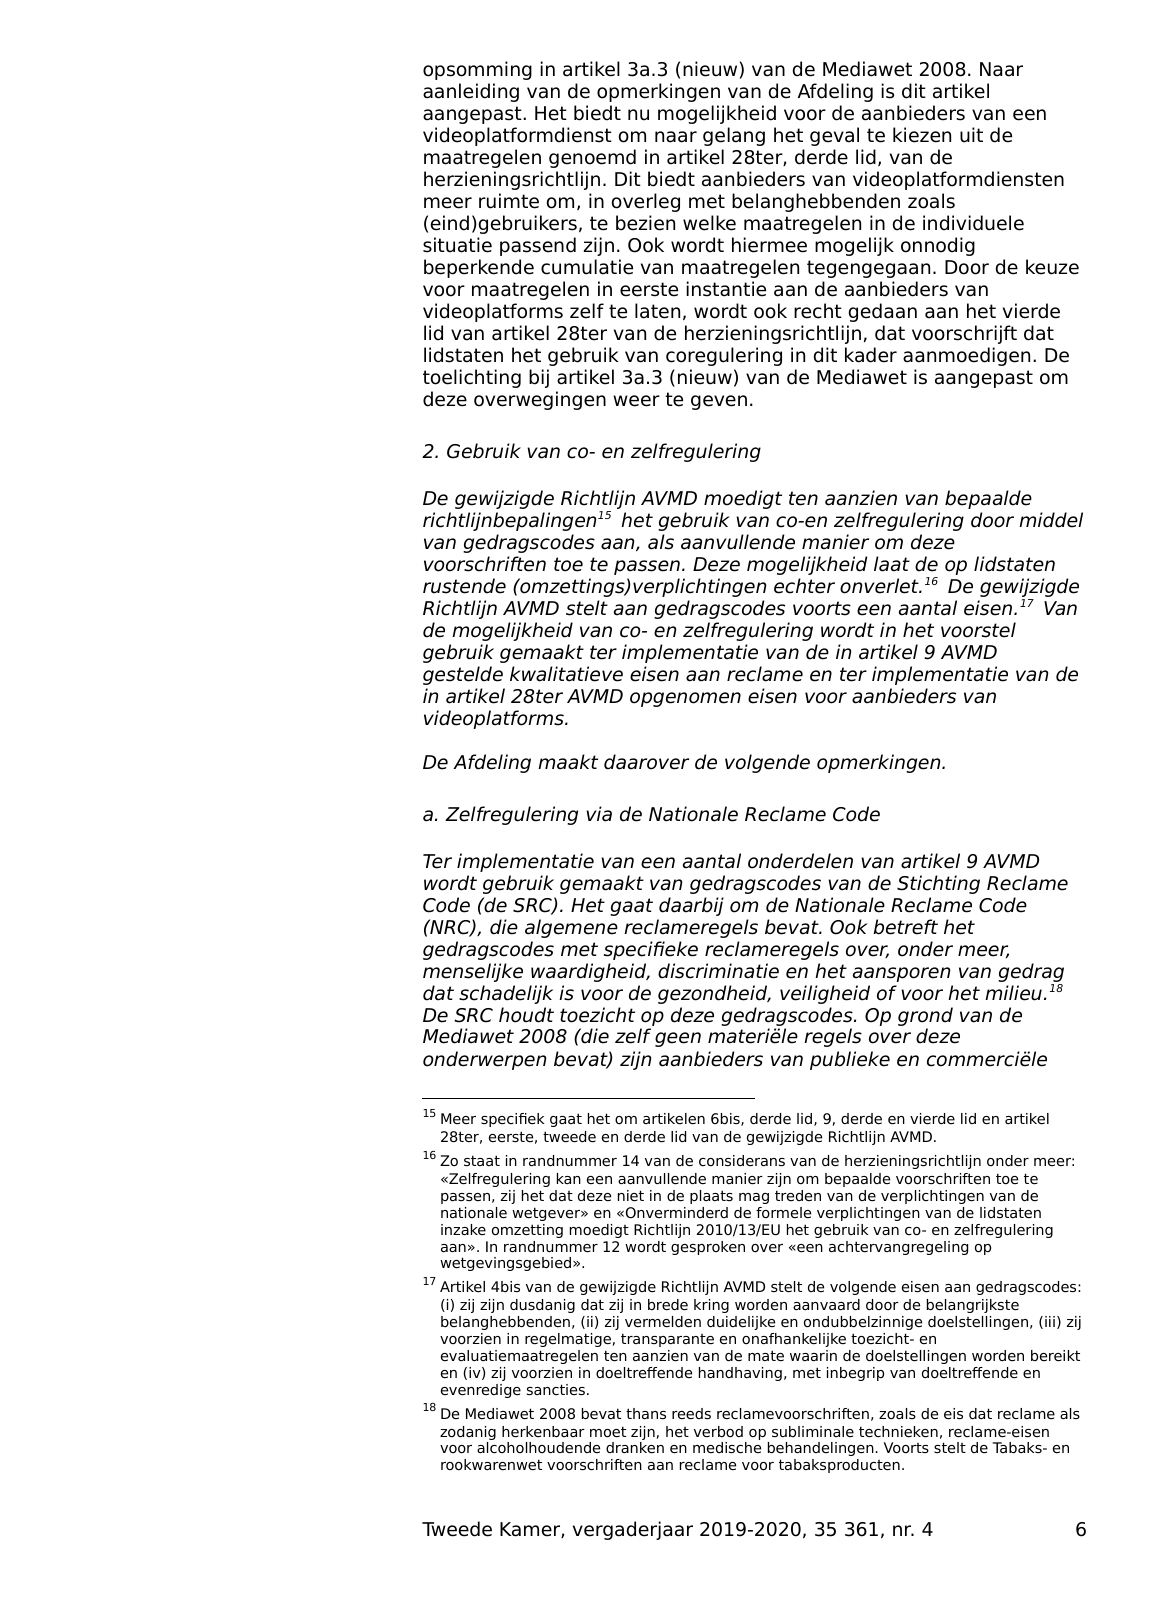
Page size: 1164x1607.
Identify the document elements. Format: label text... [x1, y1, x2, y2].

text Ter implementatie van een aantal onderdelen van artikel 9 AVMD wordt gebruik gemaakt van gedragscodes van de Stichting Reclame Code (de SRC). Het gaat daarbij om de Nationale Reclame Code (NRC), die algemene reclameregels bevat. Ook betreft het gedragscodes met specifieke reclameregels over, onder meer, menselijke waardigheid, discriminatie en het aansporen van gedrag dat schadelijk is voor de gezondheid, veiligheid of voor het milieu. De SRC houdt toezicht op deze gedragscodes. Op grond van de Mediawet 2008 (die zelf geen materiële regels over deze onderwerpen bevat) zijn aanbieders van publieke en commerciële [422, 851, 1087, 1070]
subtitle a. Zelfregulering via de Nationale Reclame Code [422, 804, 1087, 826]
text Artikel 4bis van de gewijzigde Richtlijn AVMD stelt de volgende eisen aan gedragscodes: (i) zij zijn dusdanig dat zij in brede kring worden aanvaard door de belangrijkste belanghebbenden, (ii) zij vermelden duidelijke en ondubbelzinnige doelstellingen, (iii) zij voorzien in regelmatige, transparante en onafhankelijke toezicht- en evaluatiemaatregelen ten aanzien van de mate waarin de doelstellingen worden bereikt en (iv) zij voorzien in doeltreffende handhaving, met inbegrip van doeltreffende en evenredige sancties. [422, 1275, 1087, 1399]
text De Afdeling maakt daarover de volgende opmerkingen. [422, 752, 1087, 774]
text Meer specifiek gaat het om artikelen 6bis, derde lid, 9, derde en vierde lid en artikel 28ter, eerste, tweede en derde lid van de gewijzigde Richtlijn AVMD. [422, 1107, 1087, 1146]
text Zo staat in randnummer 14 van de considerans van de herzieningsrichtlijn onder meer: «Zelfregulering kan een aanvullende manier zijn om bepaalde voorschriften toe te passen, zij het dat deze niet in de plaats mag treden van de verplichtingen van de nationale wetgever» en «Onverminderd de formele verplichtingen van de lidstaten inzake omzetting moedigt Richtlijn 2010/13/EU het gebruik van co- en zelfregulering aan». In randnummer 12 wordt gesproken over «een achtervangregeling op wetgevingsgebied». [422, 1149, 1087, 1272]
text De gewijzigde Richtlijn AVMD moedigt ten aanzien van bepaalde richtlijnbepalingen het gebruik van co-en zelfregulering door middel van gedragscodes aan, als aanvullende manier om deze voorschriften toe te passen. Deze mogelijkheid laat de op lidstaten rustende (omzettings)verplichtingen echter onverlet. De gewijzigde Richtlijn AVMD stelt aan gedragscodes voorts een aantal eisen. Van de mogelijkheid van co- en zelfregulering wordt in het voorstel gebruik gemaakt ter implementatie van de in artikel 9 AVMD gestelde kwalitatieve eisen aan reclame en ter implementatie van de in artikel 28ter AVMD opgenomen eisen voor aanbieders van videoplatforms. [422, 488, 1087, 729]
text opsomming in artikel 3a.3 (nieuw) van de Mediawet 2008. Naar aanleiding van de opmerkingen van de Afdeling is dit artikel aangepast. Het biedt nu mogelijkheid voor de aanbieders van een videoplatformdienst om naar gelang het geval te kiezen uit de maatregelen genoemd in artikel 28ter, derde lid, van de herzieningsrichtlijn. Dit biedt aanbieders van videoplatformdiensten meer ruimte om, in overleg met belanghebbenden zoals (eind)gebruikers, te bezien welke maatregelen in de individuele situatie passend zijn. Ook wordt hiermee mogelijk onnodig beperkende cumulatie van maatregelen tegengegaan. Door de keuze voor maatregelen in eerste instantie aan de aanbieders van videoplatforms zelf te laten, wordt ook recht gedaan aan het vierde lid van artikel 28ter van de herzieningsrichtlijn, dat voorschrijft dat lidstaten het gebruik van coregulering in dit kader aanmoedigen. De toelichting bij artikel 3a.3 (nieuw) van de Mediawet is aangepast om deze overwegingen weer te geven. [422, 59, 1087, 411]
text De Mediawet 2008 bevat thans reeds reclamevoorschriften, zoals de eis dat reclame als zodanig herkenbaar moet zijn, het verbod op subliminale technieken, reclame-eisen voor alcoholhoudende dranken en medische behandelingen. Voorts stelt de Tabaks- en rookwarenwet voorschriften aan reclame voor tabaksproducten. [422, 1402, 1087, 1474]
subtitle 2. Gebruik van co- en zelfregulering [422, 441, 1087, 463]
